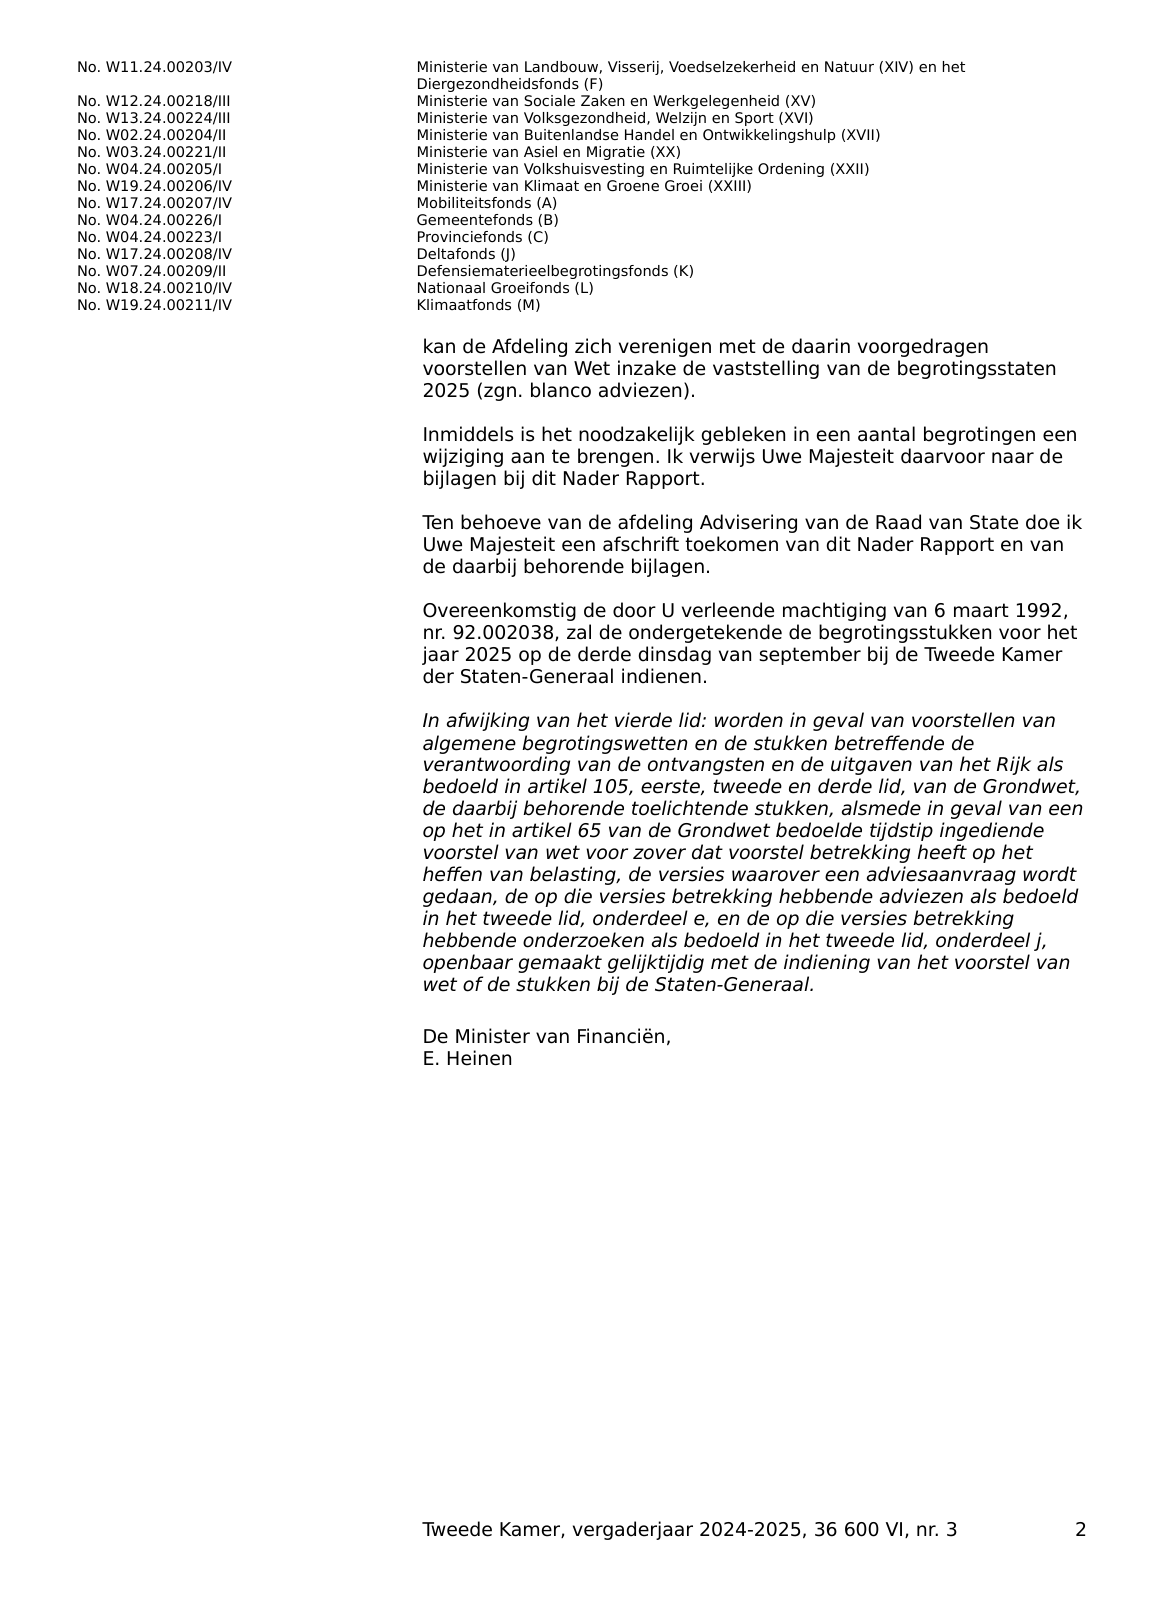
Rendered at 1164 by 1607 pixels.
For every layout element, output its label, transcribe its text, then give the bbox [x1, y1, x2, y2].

table_cell Defensiematerieelbegrotingsfonds (K) [410, 263, 1087, 280]
table_cell Gemeentefonds (B) [410, 212, 1087, 229]
table_cell No. W03.24.00221/II [77, 144, 410, 161]
text Ten behoeve van de afdeling Advisering van de Raad van State doe ik Uwe Majesteit een afschrift toekomen van dit Nader Rapport en van de daarbij behorende bijlagen. [422, 512, 1087, 578]
table_cell Mobiliteitsfonds (A) [410, 195, 1087, 212]
table_cell No. W02.24.00204/II [77, 127, 410, 144]
table_cell No. W12.24.00218/III [77, 93, 410, 110]
table_cell Ministerie van Buitenlandse Handel en Ontwikkelingshulp (XVII) [410, 127, 1087, 144]
table_cell Ministerie van Sociale Zaken en Werkgelegenheid (XV) [410, 93, 1087, 110]
table_cell Ministerie van Volksgezondheid, Welzijn en Sport (XVI) [410, 110, 1087, 127]
table_cell Provinciefonds (C) [410, 229, 1087, 246]
table_cell No. W19.24.00211/IV [77, 297, 410, 314]
table_cell No. W17.24.00207/IV [77, 195, 410, 212]
table_cell No. W07.24.00209/II [77, 263, 410, 280]
text kan de Afdeling zich verenigen met de daarin voorgedragen voorstellen van Wet inzake de vaststelling van de begrotingsstaten 2025 (zgn. blanco adviezen). [422, 336, 1087, 402]
table_cell No. W04.24.00226/I [77, 212, 410, 229]
table_cell Deltafonds (J) [410, 246, 1087, 263]
table_cell No. W19.24.00206/IV [77, 178, 410, 195]
text Overeenkomstig de door U verleende machtiging van 6 maart 1992, nr. 92.002038, zal de ondergetekende de begrotingsstukken voor het jaar 2025 op de derde dinsdag van september bij de Tweede Kamer der Staten-Generaal indienen. [422, 600, 1087, 688]
table_cell Nationaal Groeifonds (L) [410, 280, 1087, 297]
table_cell Ministerie van Volkshuisvesting en Ruimtelijke Ordening (XXII) [410, 161, 1087, 178]
text De Minister van Financiën, E. Heinen [422, 1026, 1087, 1070]
table_cell No. W17.24.00208/IV [77, 246, 410, 263]
table_cell No. W11.24.00203/IV [77, 59, 410, 93]
table_cell Klimaatfonds (M) [410, 297, 1087, 314]
table_cell No. W04.24.00223/I [77, 229, 410, 246]
table_cell Ministerie van Klimaat en Groene Groei (XXIII) [410, 178, 1087, 195]
table_cell No. W04.24.00205/I [77, 161, 410, 178]
table_cell No. W13.24.00224/III [77, 110, 410, 127]
text Inmiddels is het noodzakelijk gebleken in een aantal begrotingen een wijziging aan te brengen. Ik verwijs Uwe Majesteit daarvoor naar de bijlagen bij dit Nader Rapport. [422, 424, 1087, 490]
table_cell No. W18.24.00210/IV [77, 280, 410, 297]
table_cell Ministerie van Landbouw, Visserij, Voedselzekerheid en Natuur (XIV) en het Diergezondheidsfonds (F) [410, 59, 1087, 93]
text In afwijking van het vierde lid: worden in geval van voorstellen van algemene begrotingswetten en de stukken betreffende de verantwoording van de ontvangsten en de uitgaven van het Rijk als bedoeld in artikel 105, eerste, tweede en derde lid, van de Grondwet, de daarbij behorende toelichtende stukken, alsmede in geval van een op het in artikel 65 van de Grondwet bedoelde tijdstip ingediende voorstel van wet voor zover dat voorstel betrekking heeft op het heffen van belasting, de versies waarover een adviesaanvraag wordt gedaan, de op die versies betrekking hebbende adviezen als bedoeld in het tweede lid, onderdeel e, en de op die versies betrekking hebbende onderzoeken als bedoeld in het tweede lid, onderdeel j, openbaar gemaakt gelijktijdig met de indiening van het voorstel van wet of de stukken bij de Staten-Generaal. [422, 710, 1087, 996]
table_cell Ministerie van Asiel en Migratie (XX) [410, 144, 1087, 161]
